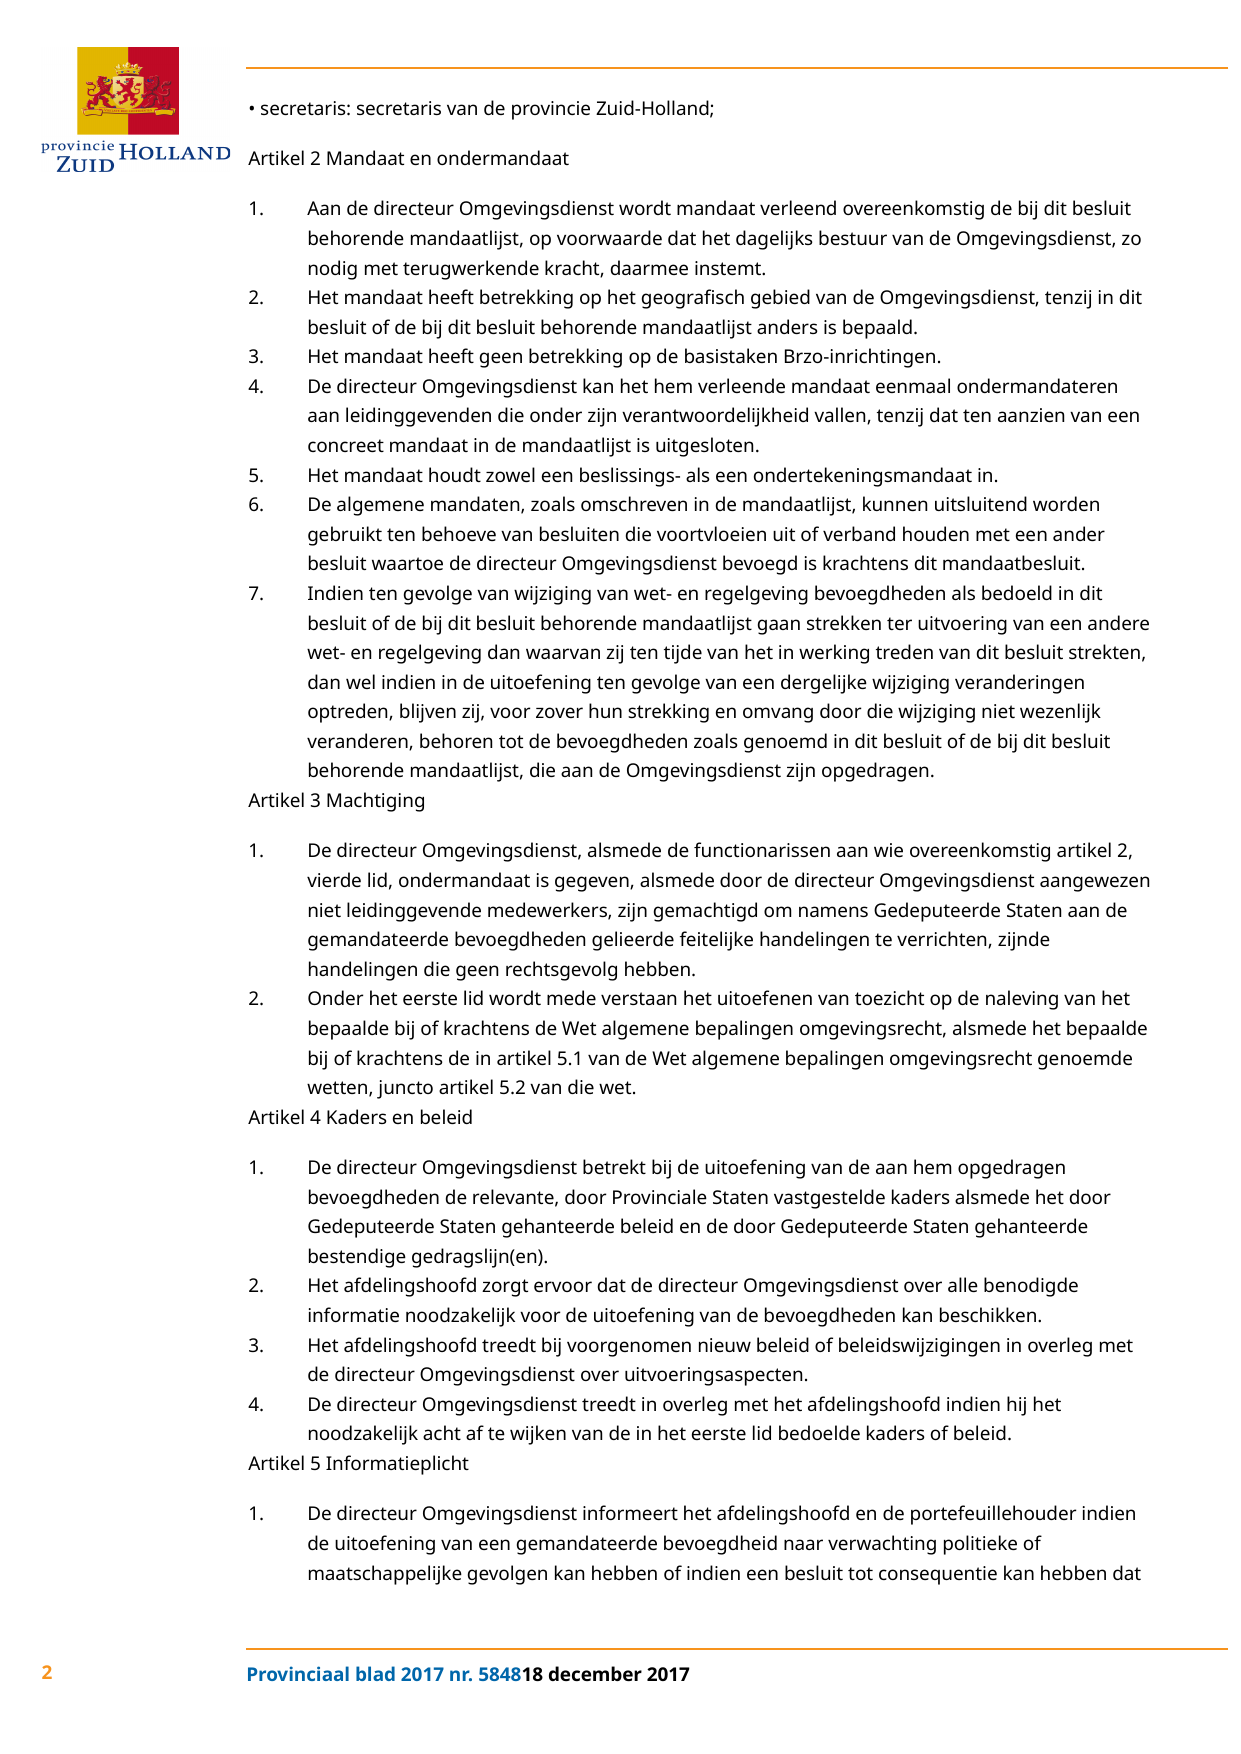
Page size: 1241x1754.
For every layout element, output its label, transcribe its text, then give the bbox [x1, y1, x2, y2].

list Aan de directeur Omgevingsdienst wordt mandaat verleend overeenkomstig de bij dit besluit behorende mandaatlijst, op voorwaarde dat het dagelijks bestuur van de Omgevingsdienst, zo nodig met terugwerkende kracht, daarmee instemt. [248, 196, 1152, 281]
text Artikel 4 Kaders en beleid [248, 1104, 1152, 1130]
list De directeur Omgevingsdienst, alsmede de functionarissen aan wie overeenkomstig artikel 2, vierde lid, ondermandaat is gegeven, alsmede door de directeur Omgevingsdienst aangewezen niet leidinggevende medewerkers, zijn gemachtigd om namens Gedeputeerde Staten aan de gemandateerde bevoegdheden gelieerde feitelijke handelingen te verrichten, zijnde handelingen die geen rechtsgevolg hebben. [248, 838, 1152, 982]
list Het mandaat heeft geen betrekking op de basistaken Brzo-inrichtingen. [248, 343, 1152, 369]
list Onder het eerste lid wordt mede verstaan het uitoefenen van toezicht op de naleving van het bepaalde bij of krachtens de Wet algemene bepalingen omgevingsrecht, alsmede het bepaalde bij of krachtens de in artikel 5.1 van de Wet algemene bepalingen omgevingsrecht genoemde wetten, juncto artikel 5.2 van die wet. [248, 986, 1152, 1100]
text Artikel 2 Mandaat en ondermandaat [248, 145, 1152, 171]
list Het afdelingshoofd treedt bij voorgenomen nieuw beleid of beleidswijzigingen in overleg met de directeur Omgevingsdienst over uitvoeringsaspecten. [248, 1332, 1152, 1387]
list De directeur Omgevingsdienst kan het hem verleende mandaat eenmaal ondermandateren aan leidinggevenden die onder zijn verantwoordelijkheid vallen, tenzij dat ten aanzien van een concreet mandaat in de mandaatlijst is uitgesloten. [248, 373, 1152, 458]
picture [41, 47, 231, 172]
list De directeur Omgevingsdienst betrekt bij de uitoefening van de aan hem opgedragen bevoegdheden de relevante, door Provinciale Staten vastgestelde kaders alsmede het door Gedeputeerde Staten gehanteerde beleid en de door Gedeputeerde Staten gehanteerde bestendige gedragslijn(en). [248, 1154, 1152, 1269]
list Het mandaat heeft betrekking op het geografisch gebied van de Omgevingsdienst, tenzij in dit besluit of de bij dit besluit behorende mandaatlijst anders is bepaald. [248, 284, 1152, 340]
list Het afdelingshoofd zorgt ervoor dat de directeur Omgevingsdienst over alle benodigde informatie noodzakelijk voor de uitoefening van de bevoegdheden kan beschikken. [248, 1273, 1152, 1328]
list De directeur Omgevingsdienst treedt in overleg met het afdelingshoofd indien hij het noodzakelijk acht af te wijken van de in het eerste lid bedoelde kaders of beleid. [248, 1391, 1152, 1446]
list Indien ten gevolge van wijziging van wet- en regelgeving bevoegdheden als bedoeld in dit besluit of de bij dit besluit behorende mandaatlijst gaan strekken ter uitvoering van een andere wet- en regelgeving dan waarvan zij ten tijde van het in werking treden van dit besluit strekten, dan wel indien in de uitoefening ten gevolge van een dergelijke wijziging veranderingen optreden, blijven zij, voor zover hun strekking en omvang door die wijziging niet wezenlijk veranderen, behoren tot de bevoegdheden zoals genoemd in dit besluit of de bij dit besluit behorende mandaatlijst, die aan de Omgevingsdienst zijn opgedragen. [248, 580, 1152, 783]
text • secretaris: secretaris van de provincie Zuid-Holland; [248, 95, 1152, 121]
list De directeur Omgevingsdienst informeert het afdelingshoofd en de portefeuillehouder indien de uitoefening van een gemandateerde bevoegdheid naar verwachting politieke of maatschappelijke gevolgen kan hebben of indien een besluit tot consequentie kan hebben dat [248, 1501, 1152, 1586]
text Artikel 3 Machtiging [248, 787, 1152, 813]
list Het mandaat houdt zowel een beslissings- als een ondertekeningsmandaat in. [248, 462, 1152, 488]
list De algemene mandaten, zoals omschreven in de mandaatlijst, kunnen uitsluitend worden gebruikt ten behoeve van besluiten die voortvloeien uit of verband houden met een ander besluit waartoe de directeur Omgevingsdienst bevoegd is krachtens dit mandaatbesluit. [248, 491, 1152, 576]
text Artikel 5 Informatieplicht [248, 1450, 1152, 1476]
